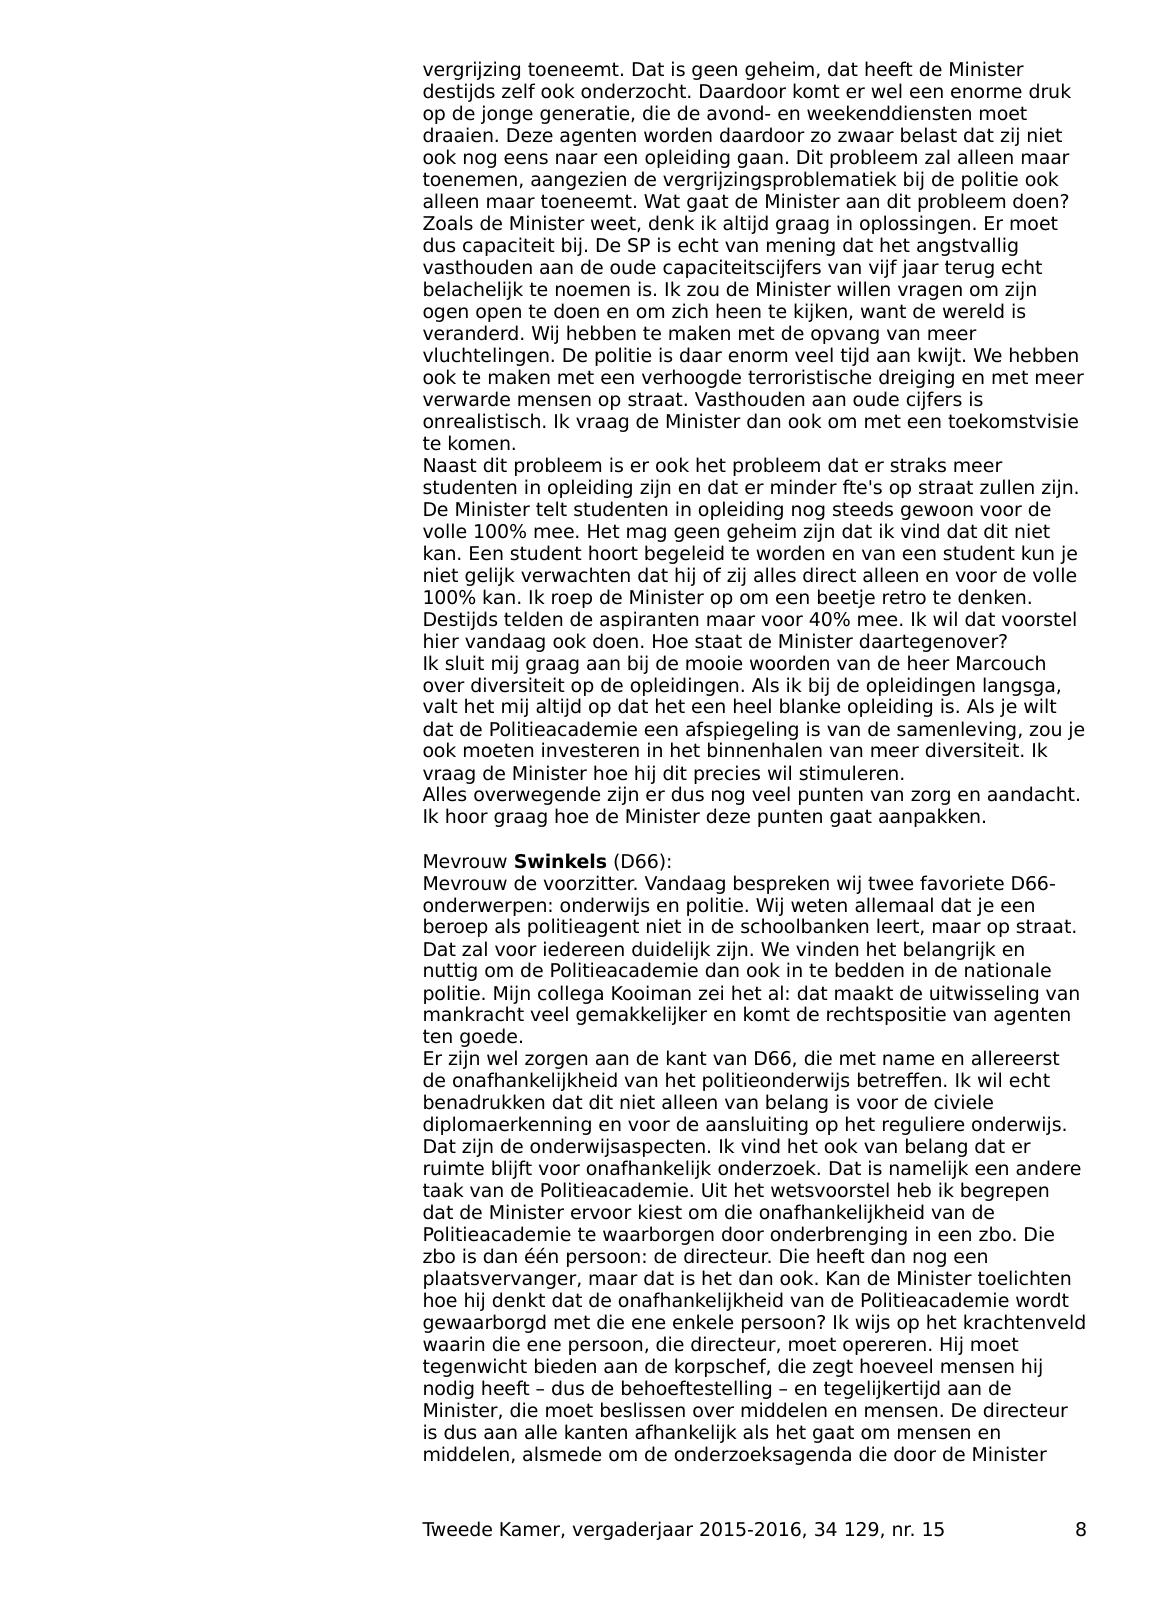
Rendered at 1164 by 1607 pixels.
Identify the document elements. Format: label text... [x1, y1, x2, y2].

text Alles overwegende zijn er dus nog veel punten van zorg en aandacht. Ik hoor graag hoe de Minister deze punten gaat aanpakken. [422, 784, 1087, 828]
text Mevrouw de voorzitter. Vandaag bespreken wij twee favoriete D66-onderwerpen: onderwijs en politie. Wij weten allemaal dat je een beroep als politieagent niet in de schoolbanken leert, maar op straat. Dat zal voor iedereen duidelijk zijn. We vinden het belangrijk en nuttig om de Politieacademie dan ook in te bedden in de nationale politie. Mijn collega Kooiman zei het al: dat maakt de uitwisseling van mankracht veel gemakkelijker en komt de rechtspositie van agenten ten goede. [422, 872, 1087, 1048]
text Er zijn wel zorgen aan de kant van D66, die met name en allereerst de onafhankelijkheid van het politieonderwijs betreffen. Ik wil echt benadrukken dat dit niet alleen van belang is voor de civiele diplomaerkenning en voor de aansluiting op het reguliere onderwijs. Dat zijn de onderwijsaspecten. Ik vind het ook van belang dat er ruimte blijft voor onafhankelijk onderzoek. Dat is namelijk een andere taak van de Politieacademie. Uit het wetsvoorstel heb ik begrepen dat de Minister ervoor kiest om die onafhankelijkheid van de Politieacademie te waarborgen door onderbrenging in een zbo. Die zbo is dan één persoon: de directeur. Die heeft dan nog een plaatsvervanger, maar dat is het dan ook. Kan de Minister toelichten hoe hij denkt dat de onafhankelijkheid van de Politieacademie wordt gewaarborgd met die ene enkele persoon? Ik wijs op het krachtenveld waarin die ene persoon, die directeur, moet opereren. Hij moet tegenwicht bieden aan de korpschef, die zegt hoeveel mensen hij nodig heeft – dus de behoeftestelling – en tegelijkertijd aan de Minister, die moet beslissen over middelen en mensen. De directeur is dus aan alle kanten afhankelijk als het gaat om mensen en middelen, alsmede om de onderzoeksagenda die door de Minister [422, 1048, 1087, 1466]
text Zoals de Minister weet, denk ik altijd graag in oplossingen. Er moet dus capaciteit bij. De SP is echt van mening dat het angstvallig vasthouden aan de oude capaciteitscijfers van vijf jaar terug echt belachelijk te noemen is. Ik zou de Minister willen vragen om zijn ogen open te doen en om zich heen te kijken, want de wereld is veranderd. Wij hebben te maken met de opvang van meer vluchtelingen. De politie is daar enorm veel tijd aan kwijt. We hebben ook te maken met een verhoogde terroristische dreiging en met meer verwarde mensen op straat. Vasthouden aan oude cijfers is onrealistisch. Ik vraag de Minister dan ook om met een toekomstvisie te komen. [422, 213, 1087, 455]
text vergrijzing toeneemt. Dat is geen geheim, dat heeft de Minister destijds zelf ook onderzocht. Daardoor komt er wel een enorme druk op de jonge generatie, die de avond- en weekenddiensten moet draaien. Deze agenten worden daardoor zo zwaar belast dat zij niet ook nog eens naar een opleiding gaan. Dit probleem zal alleen maar toenemen, aangezien de vergrijzingsproblematiek bij de politie ook alleen maar toeneemt. Wat gaat de Minister aan dit probleem doen? [422, 59, 1087, 213]
text Naast dit probleem is er ook het probleem dat er straks meer studenten in opleiding zijn en dat er minder fte's op straat zullen zijn. De Minister telt studenten in opleiding nog steeds gewoon voor de volle 100% mee. Het mag geen geheim zijn dat ik vind dat dit niet kan. Een student hoort begeleid te worden en van een student kun je niet gelijk verwachten dat hij of zij alles direct alleen en voor de volle 100% kan. Ik roep de Minister op om een beetje retro te denken. Destijds telden de aspiranten maar voor 40% mee. Ik wil dat voorstel hier vandaag ook doen. Hoe staat de Minister daartegenover? [422, 455, 1087, 652]
text Ik sluit mij graag aan bij de mooie woorden van de heer Marcouch over diversiteit op de opleidingen. Als ik bij de opleidingen langsga, valt het mij altijd op dat het een heel blanke opleiding is. Als je wilt dat de Politieacademie een afspiegeling is van de samenleving, zou je ook moeten investeren in het binnenhalen van meer diversiteit. Ik vraag de Minister hoe hij dit precies wil stimuleren. [422, 652, 1087, 784]
text Mevrouw Swinkels (D66): [422, 851, 1087, 872]
